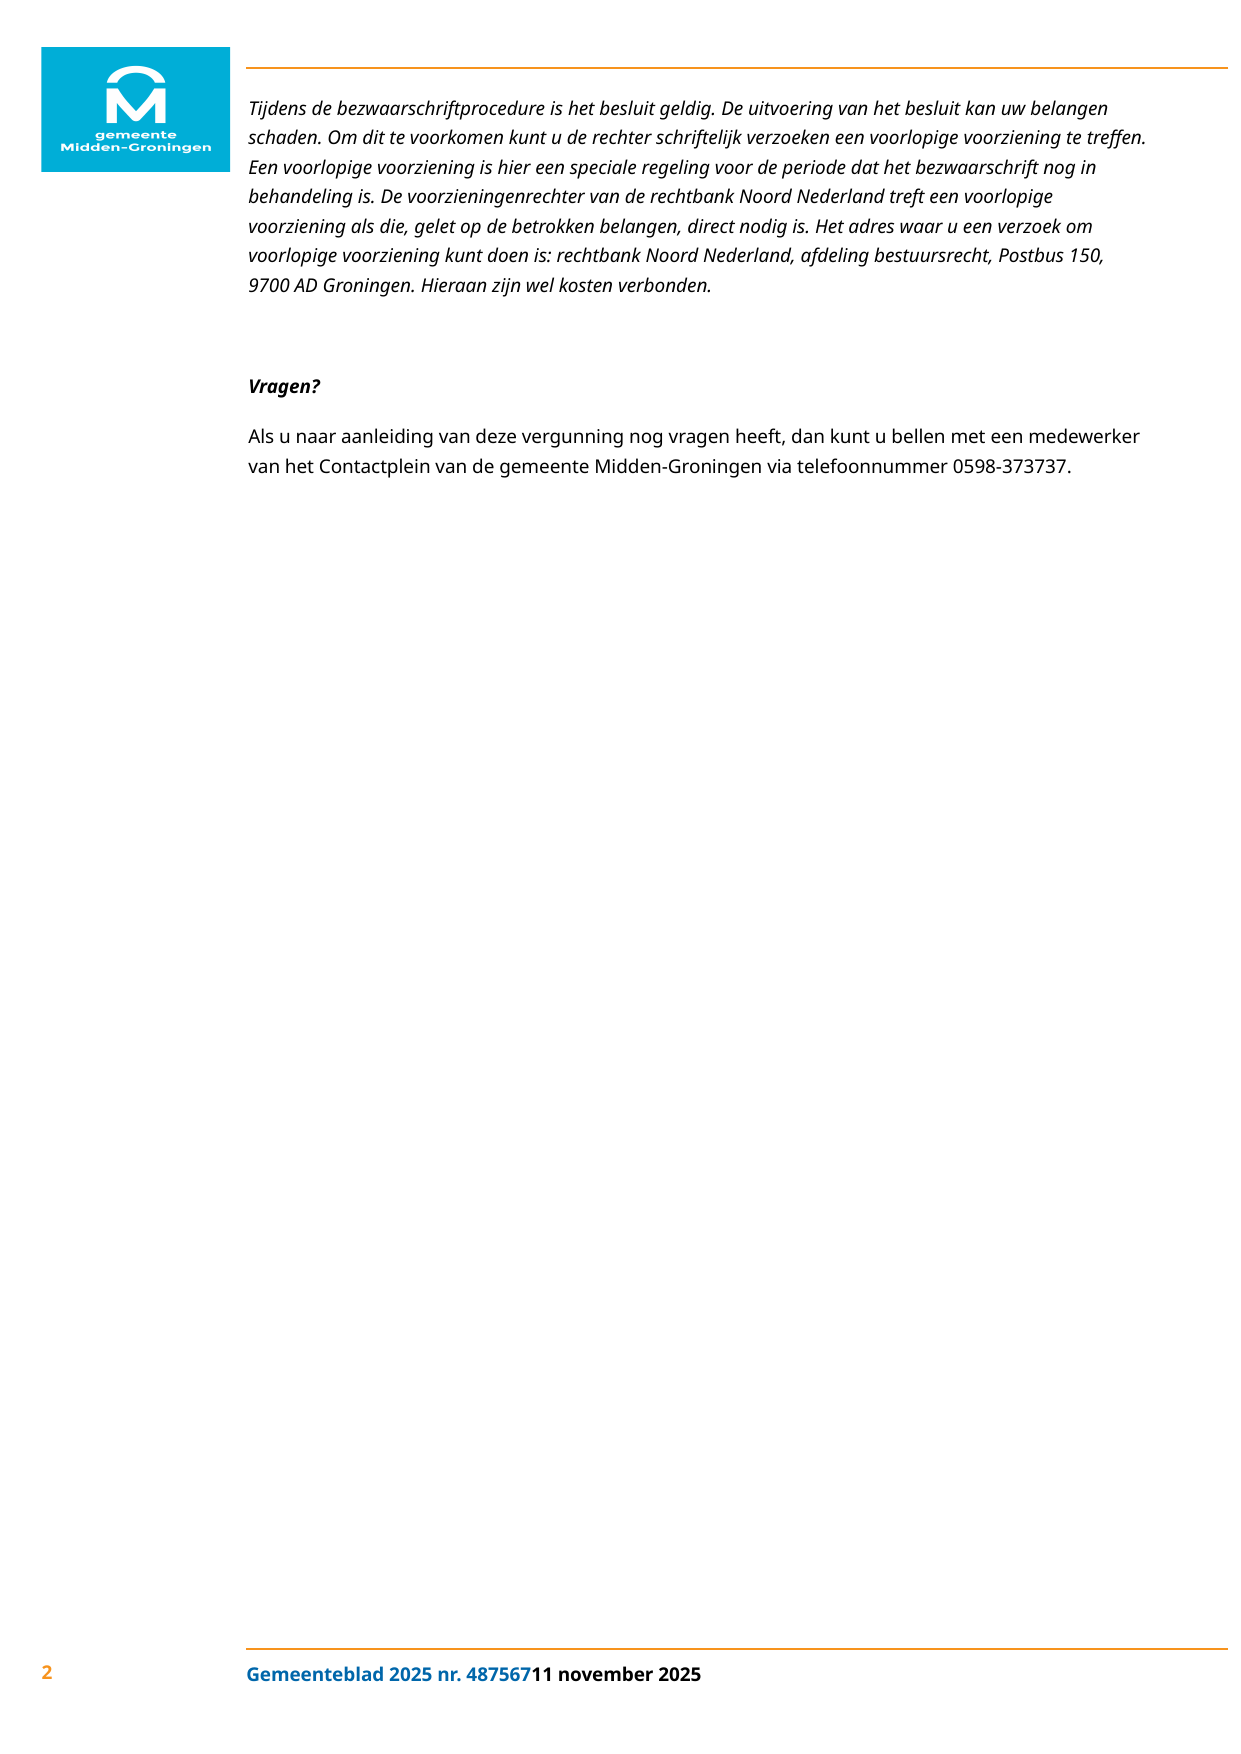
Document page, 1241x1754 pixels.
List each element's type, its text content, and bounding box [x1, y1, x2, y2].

picture [107, 89, 165, 122]
picture [184, 146, 190, 153]
text Tijdens de bezwaarschriftprocedure is het besluit geldig. De uitvoering van het besluit kan uw belangen schaden. Om dit te voorkomen kunt u de rechter schriftelijk verzoeken een voorlopige voorziening te treffen. Een voorlopige voorziening is hier een speciale regeling voor de periode dat het bezwaarschrift nog in behandeling is. De voorzieningenrechter van de rechtbank Noord Nederland treft een voorlopige voorziening als die, gelet op de betrokken belangen, direct nodig is. Het adres waar u een verzoek om voorlopige voorziening kunt doen is: rechtbank Noord Nederland, afdeling bestuursrecht, Postbus 150, 9700 AD Groningen. Hieraan zijn wel kosten verbonden. [248, 95, 1152, 298]
picture [108, 66, 164, 82]
text Vragen? [248, 373, 1152, 399]
text Als u naar aanleiding van deze vergunning nog vragen heeft, dan kunt u bellen met een medewerker van het Contactplein van de gemeente Midden-Groningen via telefoonnummer 0598-373737. [248, 423, 1152, 479]
